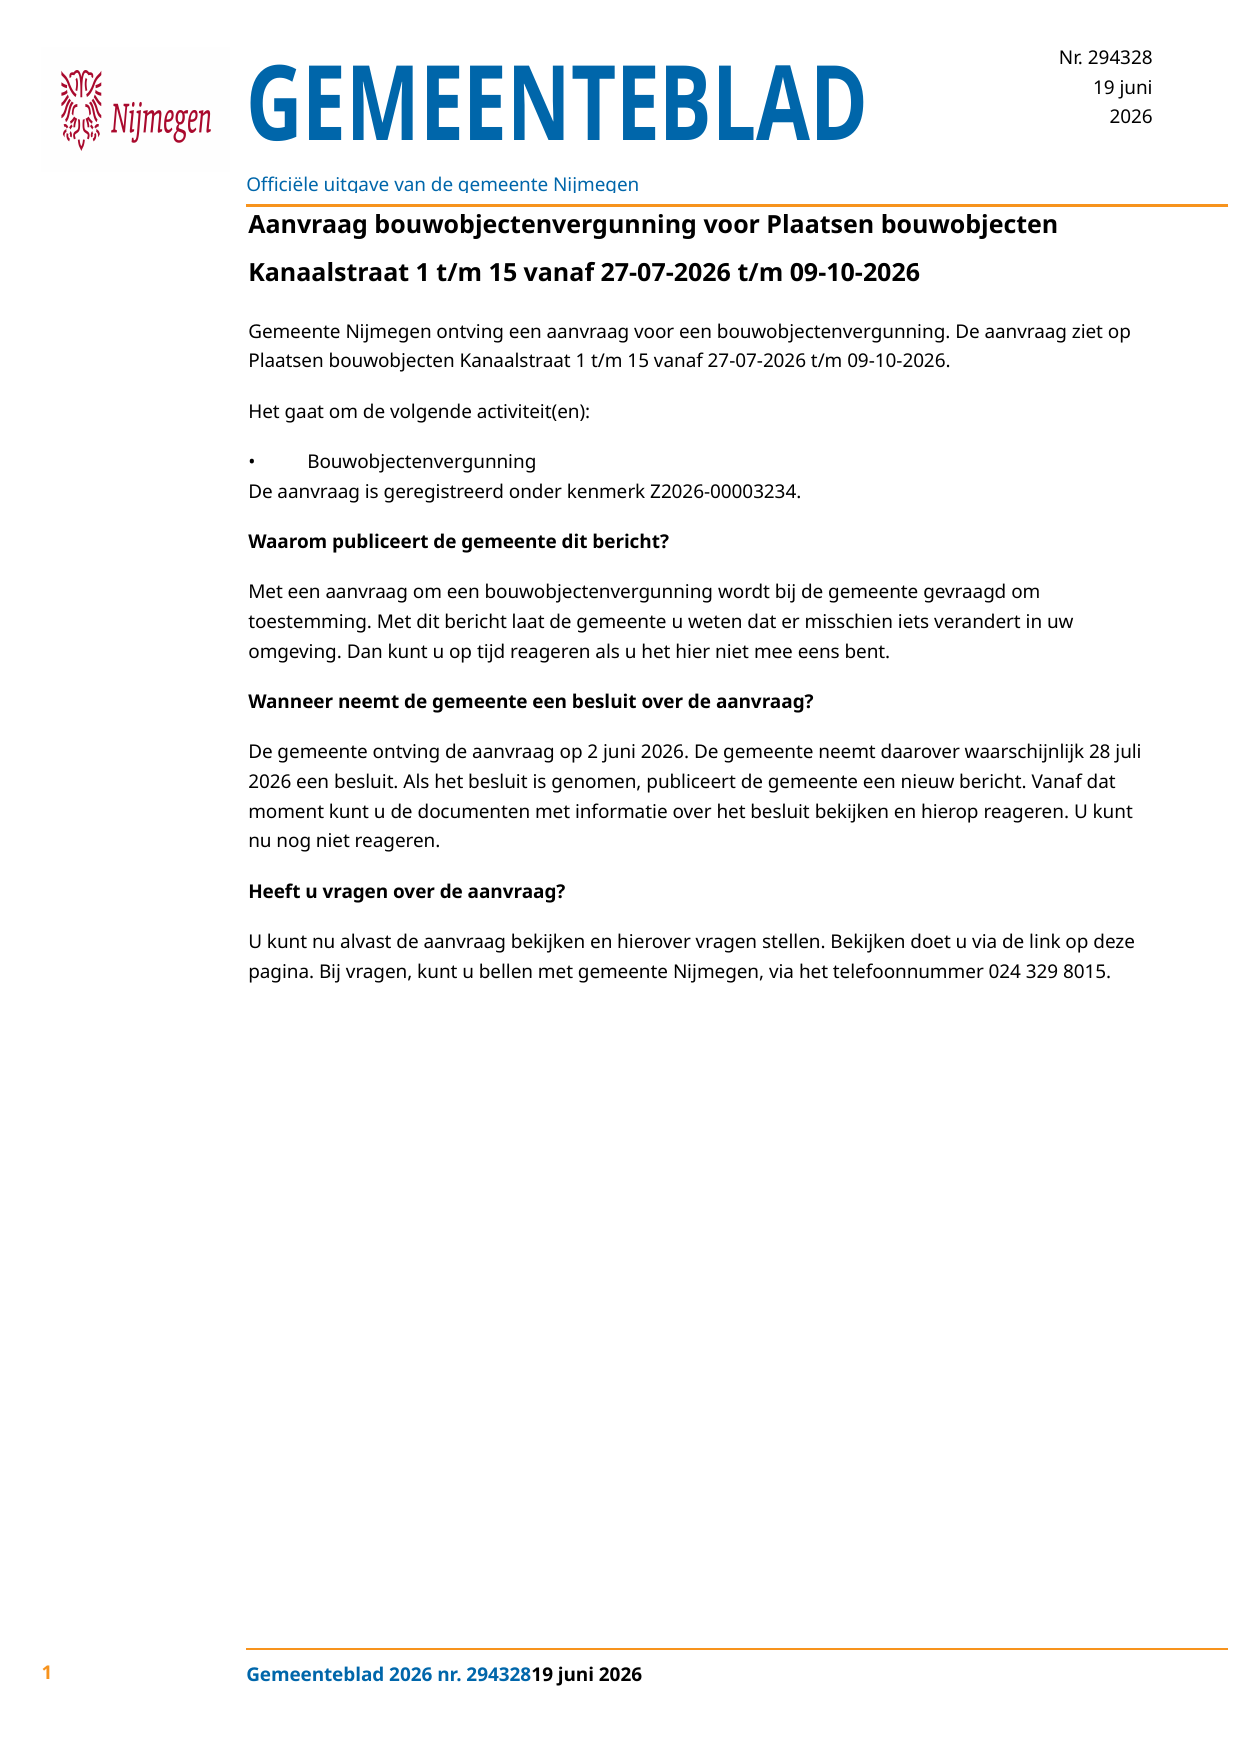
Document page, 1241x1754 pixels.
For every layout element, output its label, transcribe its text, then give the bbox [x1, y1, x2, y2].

text U kunt nu alvast de aanvraag bekijken en hierover vragen stellen. Bekijken doet u via de link op deze pagina. Bij vragen, kunt u bellen met gemeente Nijmegen, via het telefoonnummer 024 329 8015. [248, 928, 1152, 984]
picture [41, 47, 231, 172]
list Bouwobjectenvergunning [248, 448, 1152, 474]
text De gemeente ontving de aanvraag op 2 juni 2026. De gemeente neemt daarover waarschijnlijk 28 juli 2026 een besluit. Als het besluit is genomen, publiceert de gemeente een nieuw bericht. Vanaf dat moment kunt u de documenten met informatie over het besluit bekijken en hierop reageren. U kunt nu nog niet reageren. [248, 739, 1152, 853]
text Gemeente Nijmegen ontving een aanvraag voor een bouwobjectenvergunning. De aanvraag ziet op Plaatsen bouwobjecten Kanaalstraat 1 t/m 15 vanaf 27-07-2026 t/m 09-10-2026. [248, 318, 1152, 373]
text Het gaat om de volgende activiteit(en): [248, 398, 1152, 424]
text Waarom publiceert de gemeente dit bericht? [248, 528, 1152, 554]
text Heeft u vragen over de aanvraag? [248, 878, 1152, 904]
text Aanvraag bouwobjectenvergunning voor Plaatsen bouwobjecten Kanaalstraat 1 t/m 15 vanaf 27-07-2026 t/m 09-10-2026 [248, 207, 1152, 288]
text Wanneer neemt de gemeente een besluit over de aanvraag? [248, 688, 1152, 714]
text De aanvraag is geregistreerd onder kenmerk Z2026-00003234. [248, 478, 1152, 504]
text Met een aanvraag om een bouwobjectenvergunning wordt bij de gemeente gevraagd om toestemming. Met dit bericht laat de gemeente u weten dat er misschien iets verandert in uw omgeving. Dan kunt u op tijd reageren als u het hier niet mee eens bent. [248, 579, 1152, 664]
